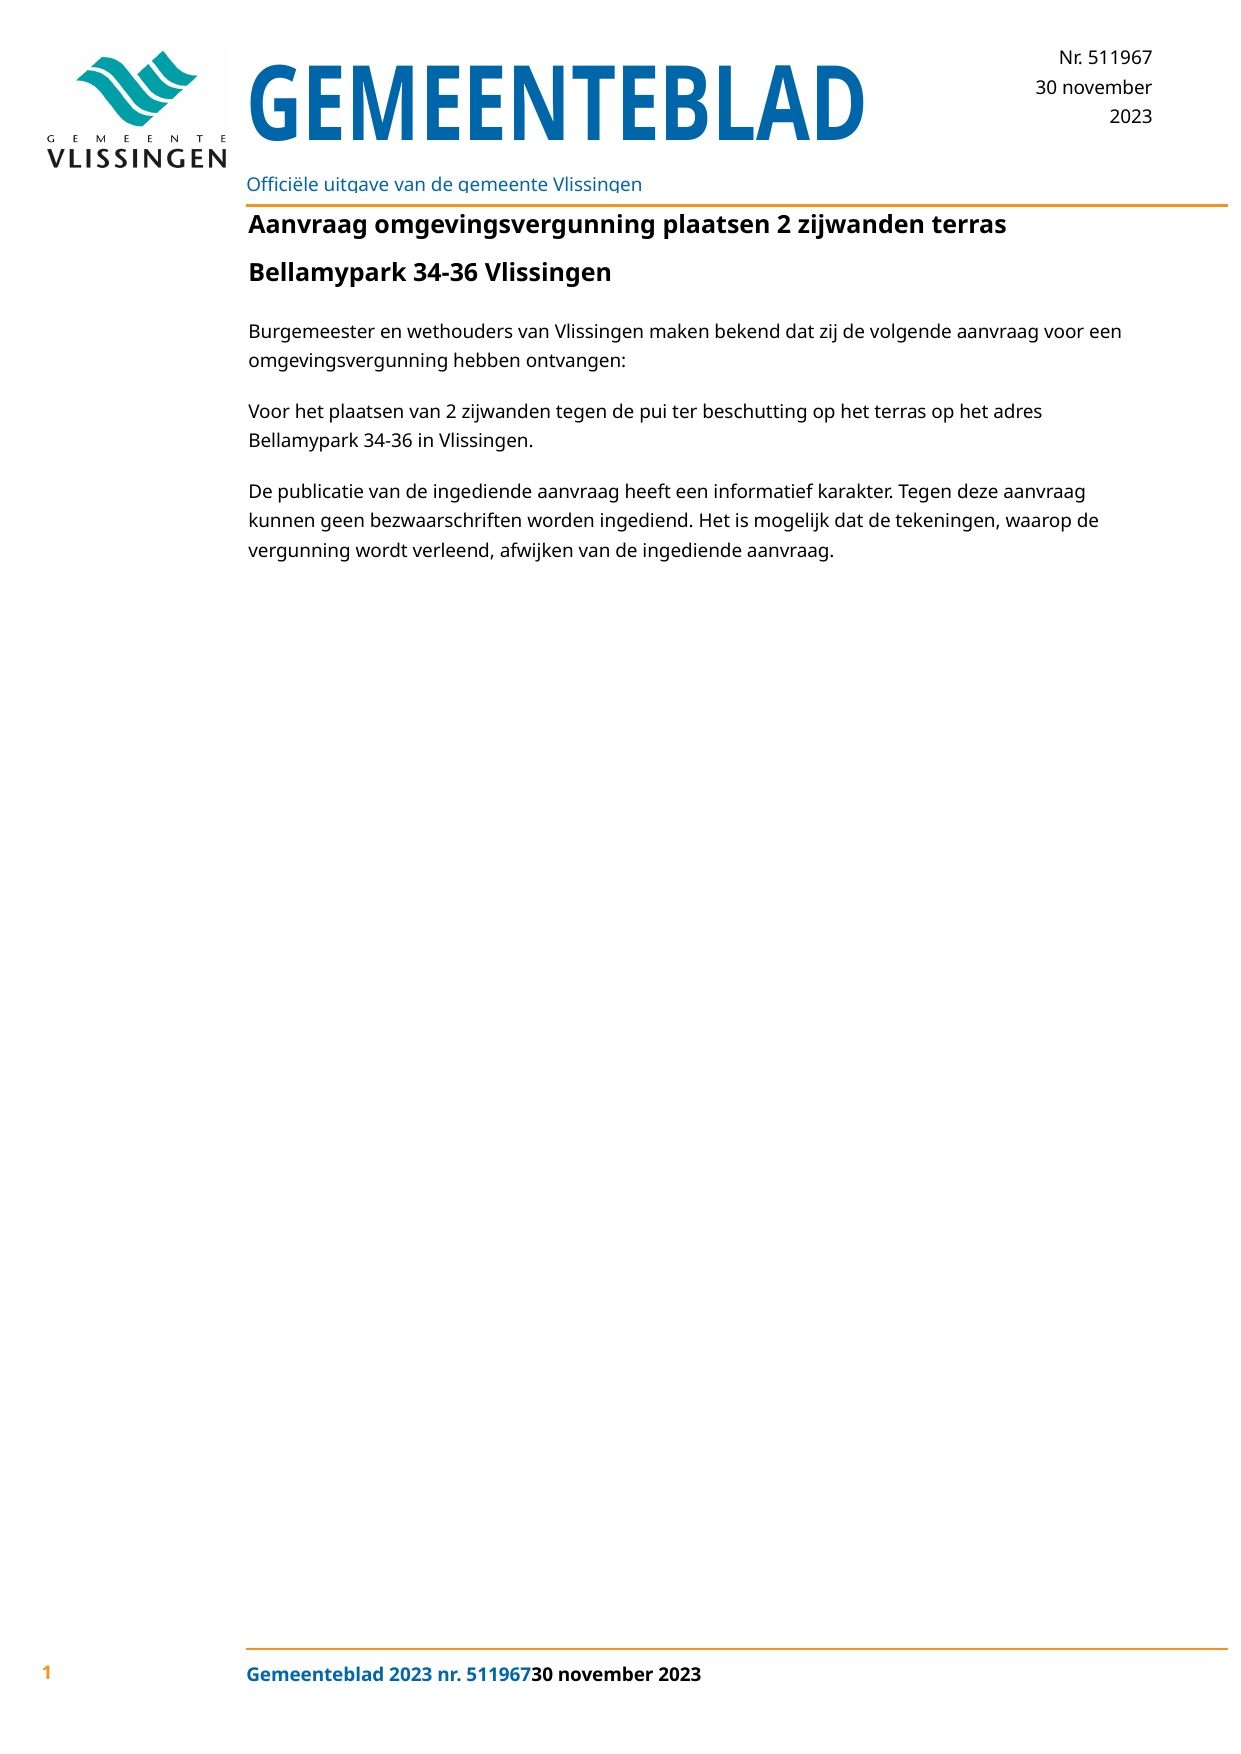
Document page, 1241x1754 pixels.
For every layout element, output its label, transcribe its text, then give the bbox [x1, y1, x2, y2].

text Aanvraag omgevingsvergunning plaatsen 2 zijwanden terras Bellamypark 34-36 Vlissingen [248, 207, 1152, 288]
text Voor het plaatsen van 2 zijwanden tegen de pui ter beschutting op het terras op het adres Bellamypark 34-36 in Vlissingen. [248, 398, 1152, 453]
picture [41, 47, 231, 172]
text De publicatie van de ingediende aanvraag heeft een informatief karakter. Tegen deze aanvraag kunnen geen bezwaarschriften worden ingediend. Het is mogelijk dat de tekeningen, waarop de vergunning wordt verleend, afwijken van de ingediende aanvraag. [248, 478, 1152, 563]
text Burgemeester en wethouders van Vlissingen maken bekend dat zij de volgende aanvraag voor een omgevingsvergunning hebben ontvangen: [248, 318, 1152, 373]
